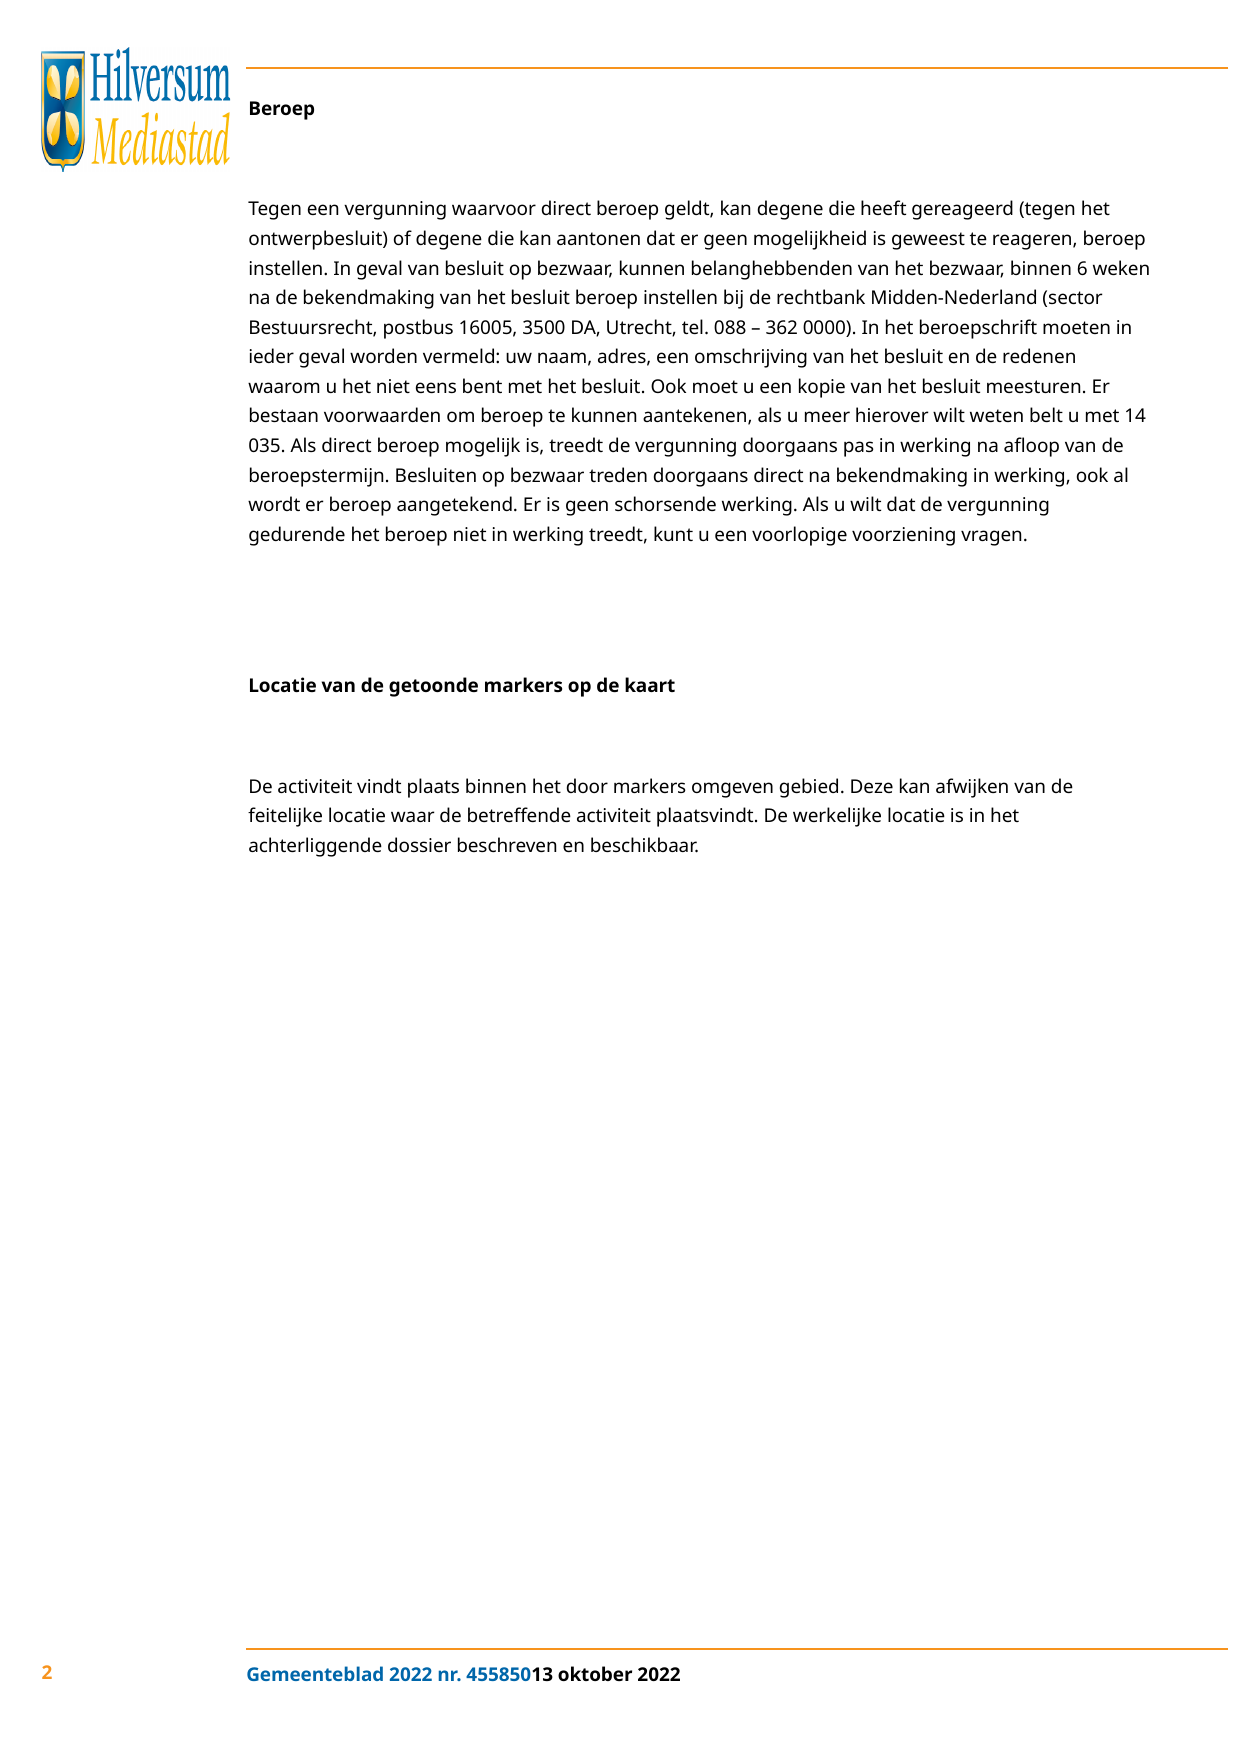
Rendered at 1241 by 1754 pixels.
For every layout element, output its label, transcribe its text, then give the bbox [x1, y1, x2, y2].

text Beroep [248, 95, 1152, 121]
text De activiteit vindt plaats binnen het door markers omgeven gebied. Deze kan afwijken van de feitelijke locatie waar de betreffende activiteit plaatsvindt. De werkelijke locatie is in het achterliggende dossier beschreven en beschikbaar. [248, 773, 1152, 858]
text Tegen een vergunning waarvoor direct beroep geldt, kan degene die heeft gereageerd (tegen het ontwerpbesluit) of degene die kan aantonen dat er geen mogelijkheid is geweest te reageren, beroep instellen. In geval van besluit op bezwaar, kunnen belanghebbenden van het bezwaar, binnen 6 weken na de bekendmaking van het besluit beroep instellen bij de rechtbank Midden-Nederland (sector Bestuursrecht, postbus 16005, 3500 DA, Utrecht, tel. 088 – 362 0000). In het beroepschrift moeten in ieder geval worden vermeld: uw naam, adres, een omschrijving van het besluit en de redenen waarom u het niet eens bent met het besluit. Ook moet u een kopie van het besluit meesturen. Er bestaan voorwaarden om beroep te kunnen aantekenen, als u meer hierover wilt weten belt u met 14 035. Als direct beroep mogelijk is, treedt de vergunning doorgaans pas in werking na afloop van de beroepstermijn. Besluiten op bezwaar treden doorgaans direct na bekendmaking in werking, ook al wordt er beroep aangetekend. Er is geen schorsende werking. Als u wilt dat de vergunning gedurende het beroep niet in werking treedt, kunt u een voorlopige voorziening vragen. [248, 196, 1152, 547]
text Locatie van de getoonde markers op de kaart [248, 672, 1152, 698]
picture [41, 47, 231, 172]
